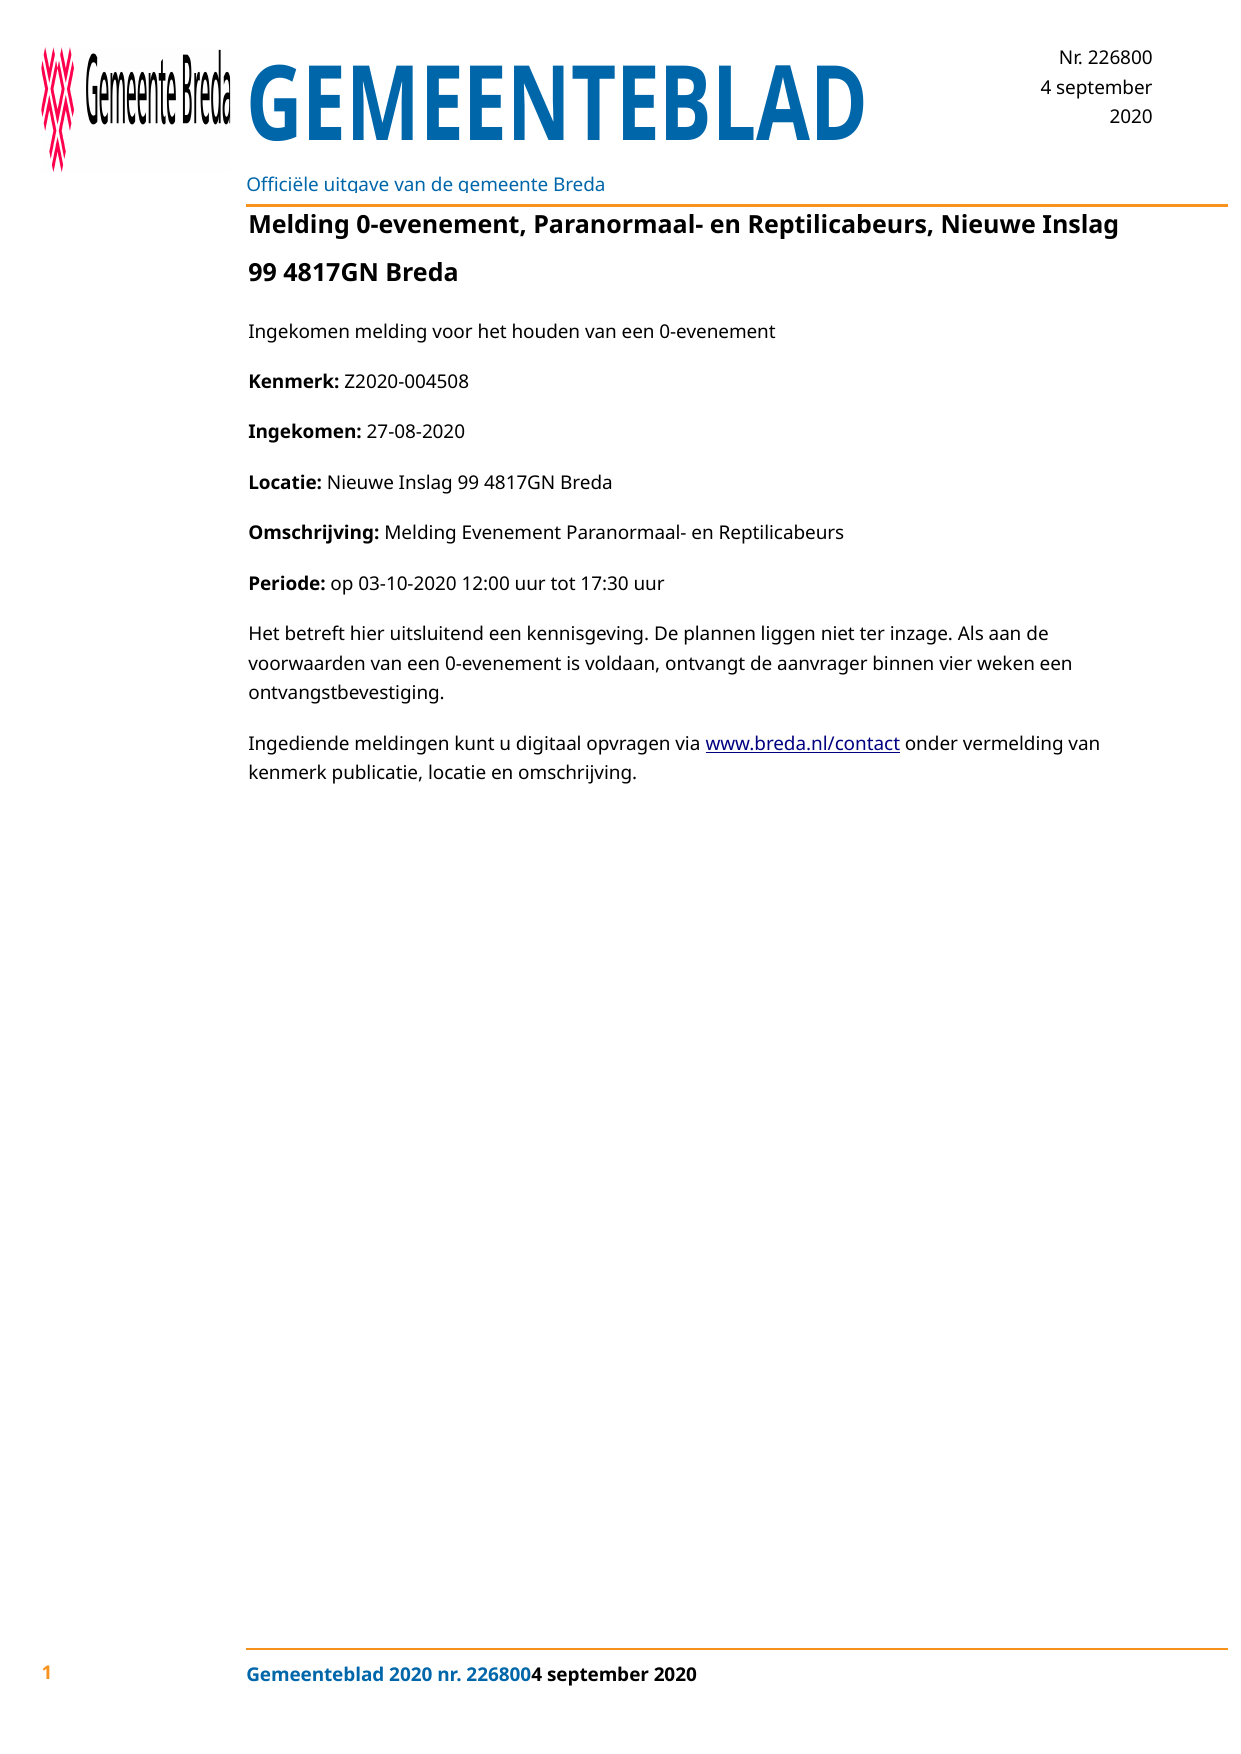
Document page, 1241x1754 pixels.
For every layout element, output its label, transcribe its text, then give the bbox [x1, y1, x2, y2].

text Omschrijving: Melding Evenement Paranormaal- en Reptilicabeurs [248, 519, 1152, 545]
text Ingediende meldingen kunt u digitaal opvragen via www.breda.nl/contact onder vermelding van kenmerk publicatie, locatie en omschrijving. [248, 730, 1152, 785]
text Het betreft hier uitsluitend een kennisgeving. De plannen liggen niet ter inzage. Als aan de voorwaarden van een 0-evenement is voldaan, ontvangt de aanvrager binnen vier weken een ontvangstbevestiging. [248, 620, 1152, 705]
text Periode: op 03-10-2020 12:00 uur tot 17:30 uur [248, 570, 1152, 596]
picture [41, 47, 231, 172]
text Kenmerk: Z2020-004508 [248, 368, 1152, 394]
text Ingekomen: 27-08-2020 [248, 419, 1152, 444]
text Melding 0-evenement, Paranormaal- en Reptilicabeurs, Nieuwe Inslag 99 4817GN Breda [248, 207, 1152, 288]
text Ingekomen melding voor het houden van een 0-evenement [248, 318, 1152, 344]
text Locatie: Nieuwe Inslag 99 4817GN Breda [248, 469, 1152, 495]
